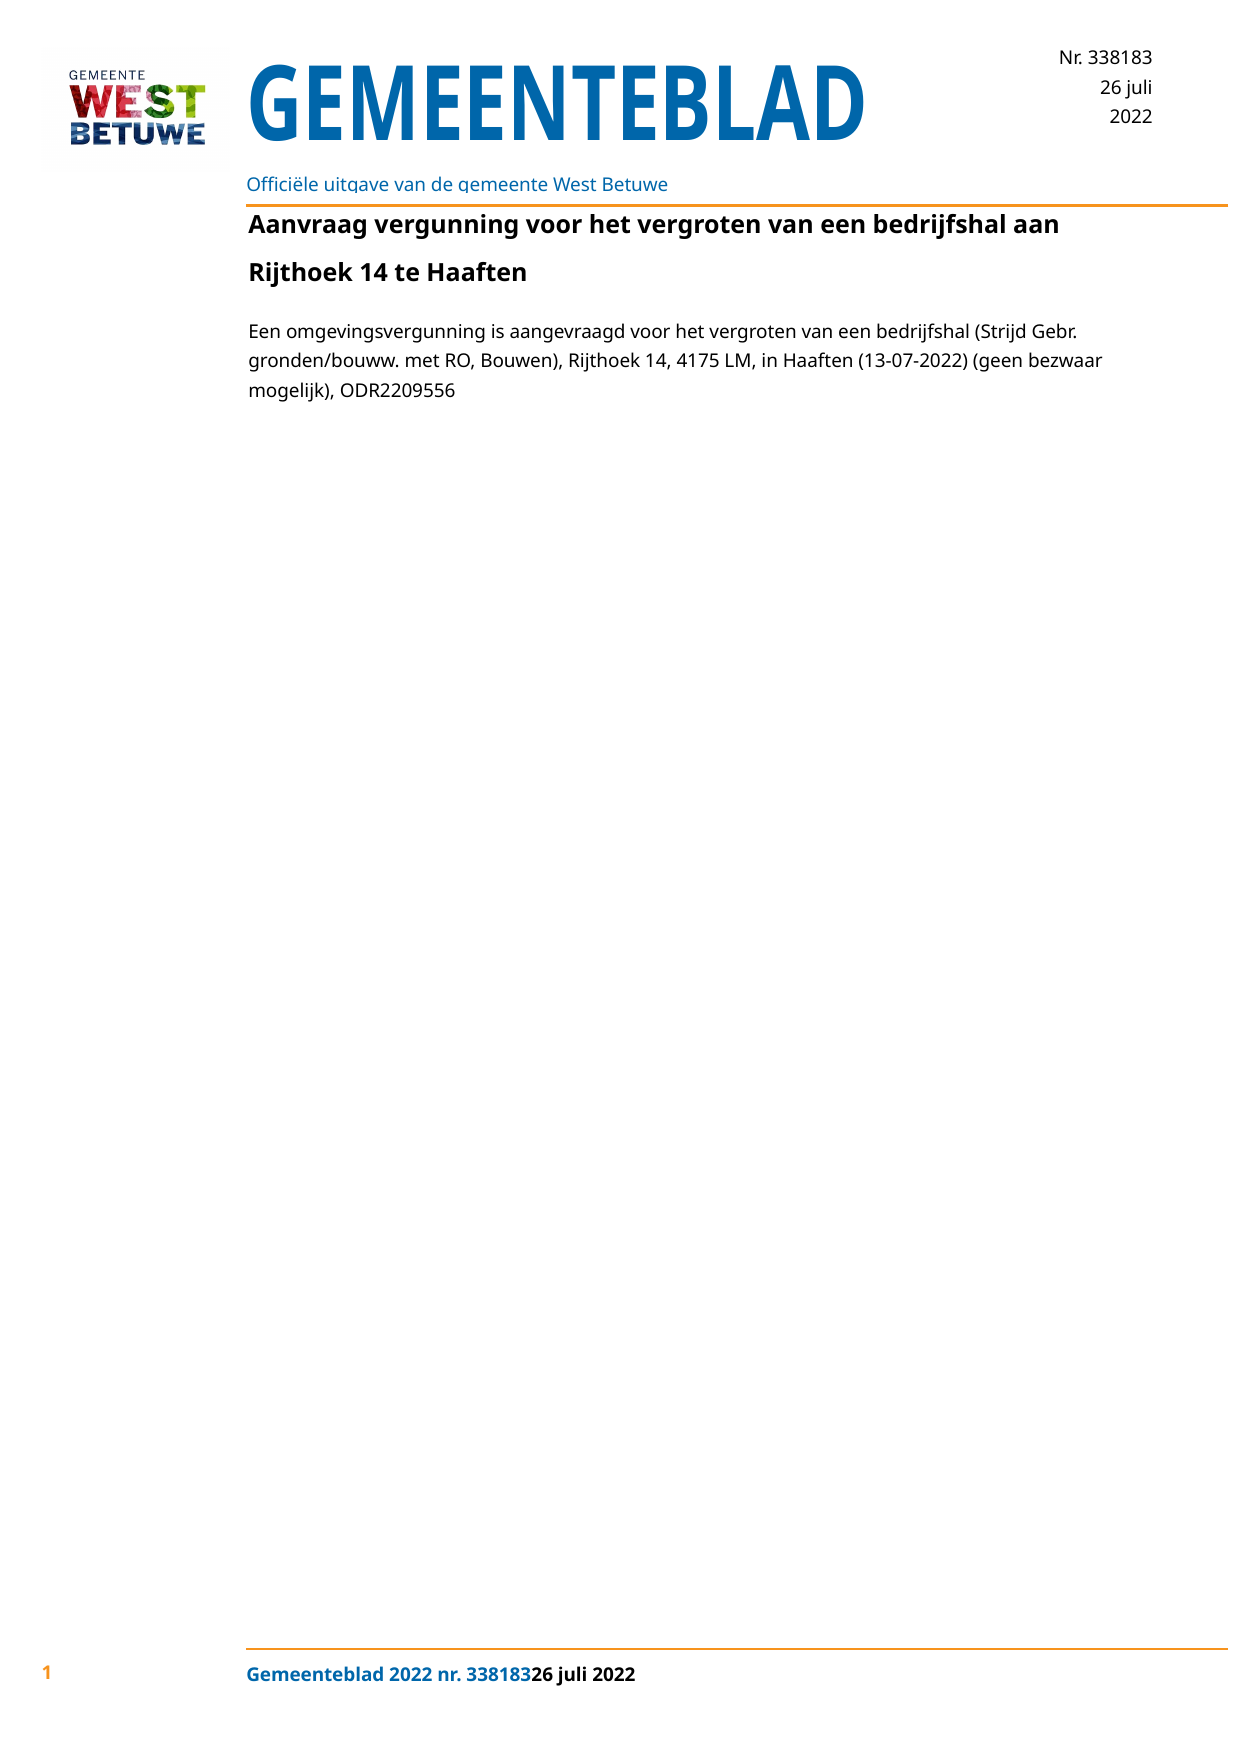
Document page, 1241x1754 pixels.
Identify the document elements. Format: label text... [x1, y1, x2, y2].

text Een omgevingsvergunning is aangevraagd voor het vergroten van een bedrijfshal (Strijd Gebr. gronden/bouww. met RO, Bouwen), Rijthoek 14, 4175 LM, in Haaften (13-07-2022) (geen bezwaar mogelijk), ODR2209556 [248, 318, 1152, 403]
text Aanvraag vergunning voor het vergroten van een bedrijfshal aan Rijthoek 14 te Haaften [248, 207, 1152, 288]
picture [41, 47, 231, 172]
